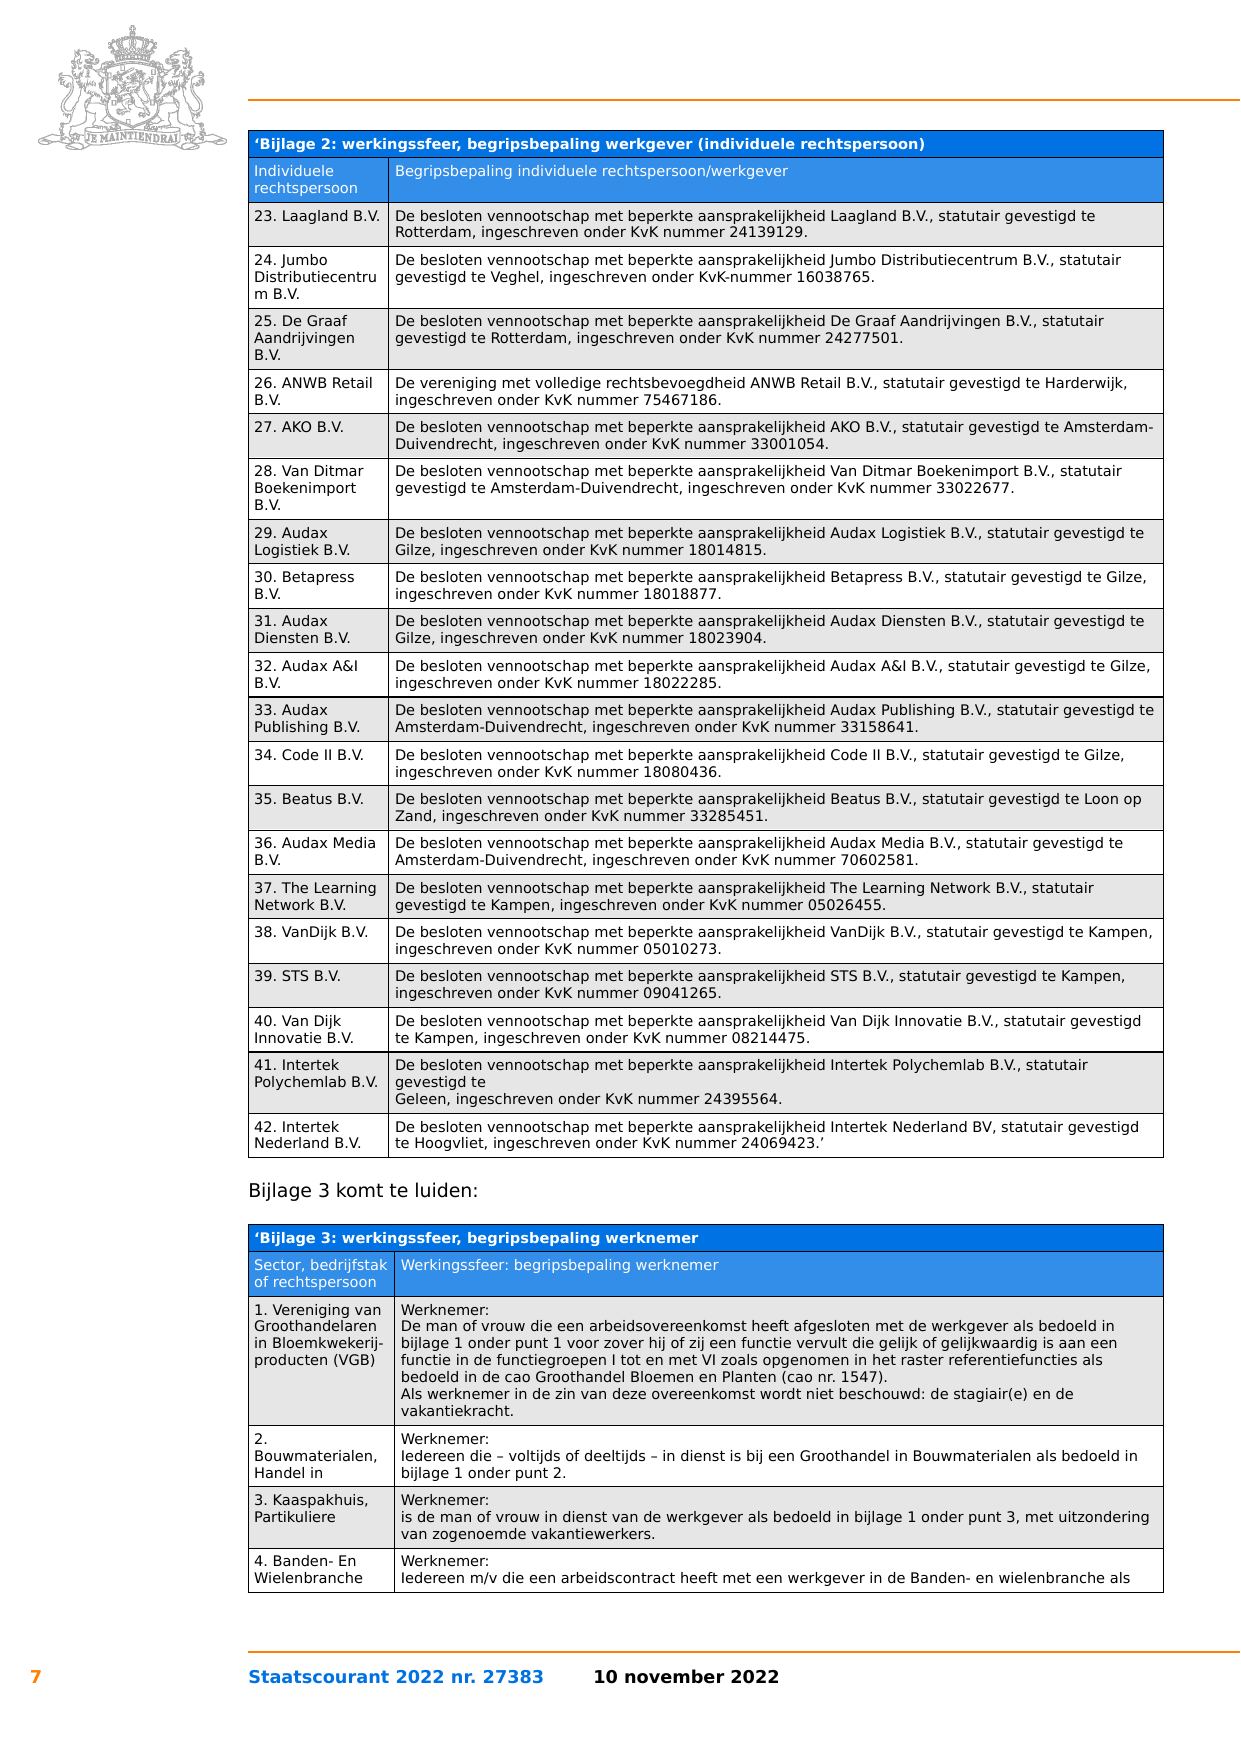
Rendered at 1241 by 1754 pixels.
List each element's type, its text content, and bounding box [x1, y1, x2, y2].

table_cell 41. Intertek Polychemlab B.V. [249, 1053, 388, 1113]
table_cell Werknemer: is de man of vrouw in dienst van de werkgever als bedoeld in bijlage 1 onder punt 3, met uitzondering van zogenoemde vakantiewerkers. [395, 1487, 1163, 1548]
table_cell De besloten vennootschap met beperkte aansprakelijkheid STS B.V., statutair gevestigd te Kampen, ingeschreven onder KvK nummer 09041265. [389, 964, 1163, 1007]
table_cell De besloten vennootschap met beperkte aansprakelijkheid Audax A&I B.V., statutair gevestigd te Gilze, ingeschreven onder KvK nummer 18022285. [389, 653, 1163, 696]
table_cell 34. Code II B.V. [249, 742, 388, 785]
table_cell 24. Jumbo Distributiecentrum B.V. [249, 247, 388, 307]
table_cell Werkingssfeer: begripsbepaling werknemer [395, 1252, 1163, 1296]
table_cell 32. Audax A&I B.V. [249, 653, 388, 696]
table_cell 2. Bouwmaterialen, Handel in [249, 1426, 394, 1486]
table_cell De besloten vennootschap met beperkte aansprakelijkheid Betapress B.V., statutair gevestigd te Gilze, ingeschreven onder KvK nummer 18018877. [389, 564, 1163, 608]
table_cell 37. The Learning Network B.V. [249, 875, 388, 918]
table_cell 33. Audax Publishing B.V. [249, 698, 388, 741]
table_cell Werknemer: Iedereen m/v die een arbeidscontract heeft met een werkgever in de Banden- en wielenbranche als [395, 1549, 1163, 1592]
table_cell Individuele rechtspersoon [249, 158, 388, 202]
table_header ‘Bijlage 3: werkingssfeer, begripsbepaling werknemer [249, 1225, 1163, 1251]
table_cell 3. Kaaspakhuis, Partikuliere [249, 1487, 394, 1548]
table_cell Werknemer: De man of vrouw die een arbeidsovereenkomst heeft afgesloten met de werkgever als bedoeld in bijlage 1 onder punt 1 voor zover hij of zij een functie vervult die gelijk of gelijkwaardig is aan een functie in de functiegroepen I tot en met VI zoals opgenomen in het raster referentiefuncties als bedoeld in de cao Groothandel Bloemen en Planten (cao nr. 1547). Als werknemer in de zin van deze overeenkomst wordt niet beschouwd: de stagiair(e) en de vakantiekracht. [395, 1297, 1163, 1425]
table_cell De besloten vennootschap met beperkte aansprakelijkheid AKO B.V., statutair gevestigd te Amsterdam-Duivendrecht, ingeschreven onder KvK nummer 33001054. [389, 414, 1163, 457]
table_cell De besloten vennootschap met beperkte aansprakelijkheid Audax Publishing B.V., statutair gevestigd te Amsterdam-Duivendrecht, ingeschreven onder KvK nummer 33158641. [389, 698, 1163, 741]
table_cell 23. Laagland B.V. [249, 203, 388, 246]
table_cell De besloten vennootschap met beperkte aansprakelijkheid VanDijk B.V., statutair gevestigd te Kampen, ingeschreven onder KvK nummer 05010273. [389, 919, 1163, 963]
table_cell 28. Van Ditmar Boekenimport B.V. [249, 459, 388, 519]
table_cell 35. Beatus B.V. [249, 786, 388, 829]
table_cell De besloten vennootschap met beperkte aansprakelijkheid Audax Logistiek B.V., statutair gevestigd te Gilze, ingeschreven onder KvK nummer 18014815. [389, 520, 1163, 563]
table_cell De vereniging met volledige rechtsbevoegdheid ANWB Retail B.V., statutair gevestigd te Harderwijk, ingeschreven onder KvK nummer 75467186. [389, 370, 1163, 413]
table_cell Begripsbepaling individuele rechtspersoon/werkgever [389, 158, 1163, 202]
table_cell De besloten vennootschap met beperkte aansprakelijkheid Laagland B.V., statutair gevestigd te Rotterdam, ingeschreven onder KvK nummer 24139129. [389, 203, 1163, 246]
table_cell De besloten vennootschap met beperkte aansprakelijkheid The Learning Network B.V., statutair gevestigd te Kampen, ingeschreven onder KvK nummer 05026455. [389, 875, 1163, 918]
table_cell De besloten vennootschap met beperkte aansprakelijkheid Audax Diensten B.V., statutair gevestigd te Gilze, ingeschreven onder KvK nummer 18023904. [389, 609, 1163, 652]
table_cell 29. Audax Logistiek B.V. [249, 520, 388, 563]
text Bijlage 3 komt te luiden: [248, 1180, 1163, 1202]
table_cell De besloten vennootschap met beperkte aansprakelijkheid Beatus B.V., statutair gevestigd te Loon op Zand, ingeschreven onder KvK nummer 33285451. [389, 786, 1163, 829]
table_cell 4. Banden- En Wielenbranche [249, 1549, 394, 1592]
table_cell 42. Intertek Nederland B.V. [249, 1114, 388, 1157]
table_cell De besloten vennootschap met beperkte aansprakelijkheid Intertek Nederland BV, statutair gevestigd te Hoogvliet, ingeschreven onder KvK nummer 24069423.’ [389, 1114, 1163, 1157]
table_cell 27. AKO B.V. [249, 414, 388, 457]
table_cell Sector, bedrijfstak of rechtspersoon [249, 1252, 394, 1296]
table_cell De besloten vennootschap met beperkte aansprakelijkheid Audax Media B.V., statutair gevestigd te Amsterdam-Duivendrecht, ingeschreven onder KvK nummer 70602581. [389, 831, 1163, 874]
table_cell 38. VanDijk B.V. [249, 919, 388, 963]
table_cell 25. De Graaf Aandrijvingen B.V. [249, 309, 388, 369]
table_cell 36. Audax Media B.V. [249, 831, 388, 874]
table_cell De besloten vennootschap met beperkte aansprakelijkheid Jumbo Distributiecentrum B.V., statutair gevestigd te Veghel, ingeschreven onder KvK-nummer 16038765. [389, 247, 1163, 307]
table_cell De besloten vennootschap met beperkte aansprakelijkheid Van Dijk Innovatie B.V., statutair gevestigd te Kampen, ingeschreven onder KvK nummer 08214475. [389, 1008, 1163, 1051]
table_cell 26. ANWB Retail B.V. [249, 370, 388, 413]
table_cell 40. Van Dijk Innovatie B.V. [249, 1008, 388, 1051]
table_cell 31. Audax Diensten B.V. [249, 609, 388, 652]
table_header ‘Bijlage 2: werkingssfeer, begripsbepaling werkgever (individuele rechtspersoon) [249, 131, 1163, 157]
table_cell De besloten vennootschap met beperkte aansprakelijkheid Code II B.V., statutair gevestigd te Gilze, ingeschreven onder KvK nummer 18080436. [389, 742, 1163, 785]
table_cell 39. STS B.V. [249, 964, 388, 1007]
table_cell Werknemer: Iedereen die – voltijds of deeltijds – in dienst is bij een Groothandel in Bouwmaterialen als bedoeld in bijlage 1 onder punt 2. [395, 1426, 1163, 1486]
table_cell De besloten vennootschap met beperkte aansprakelijkheid Intertek Polychemlab B.V., statutair gevestigd te Geleen, ingeschreven onder KvK nummer 24395564. [389, 1053, 1163, 1113]
table_cell De besloten vennootschap met beperkte aansprakelijkheid De Graaf Aandrijvingen B.V., statutair gevestigd te Rotterdam, ingeschreven onder KvK nummer 24277501. [389, 309, 1163, 369]
table_cell De besloten vennootschap met beperkte aansprakelijkheid Van Ditmar Boekenimport B.V., statutair gevestigd te Amsterdam-Duivendrecht, ingeschreven onder KvK nummer 33022677. [389, 459, 1163, 519]
table_cell 30. Betapress B.V. [249, 564, 388, 608]
picture [38, 25, 227, 150]
table_cell 1. Vereniging van Groothandelaren in Bloemkwekerij-producten (VGB) [249, 1297, 394, 1425]
